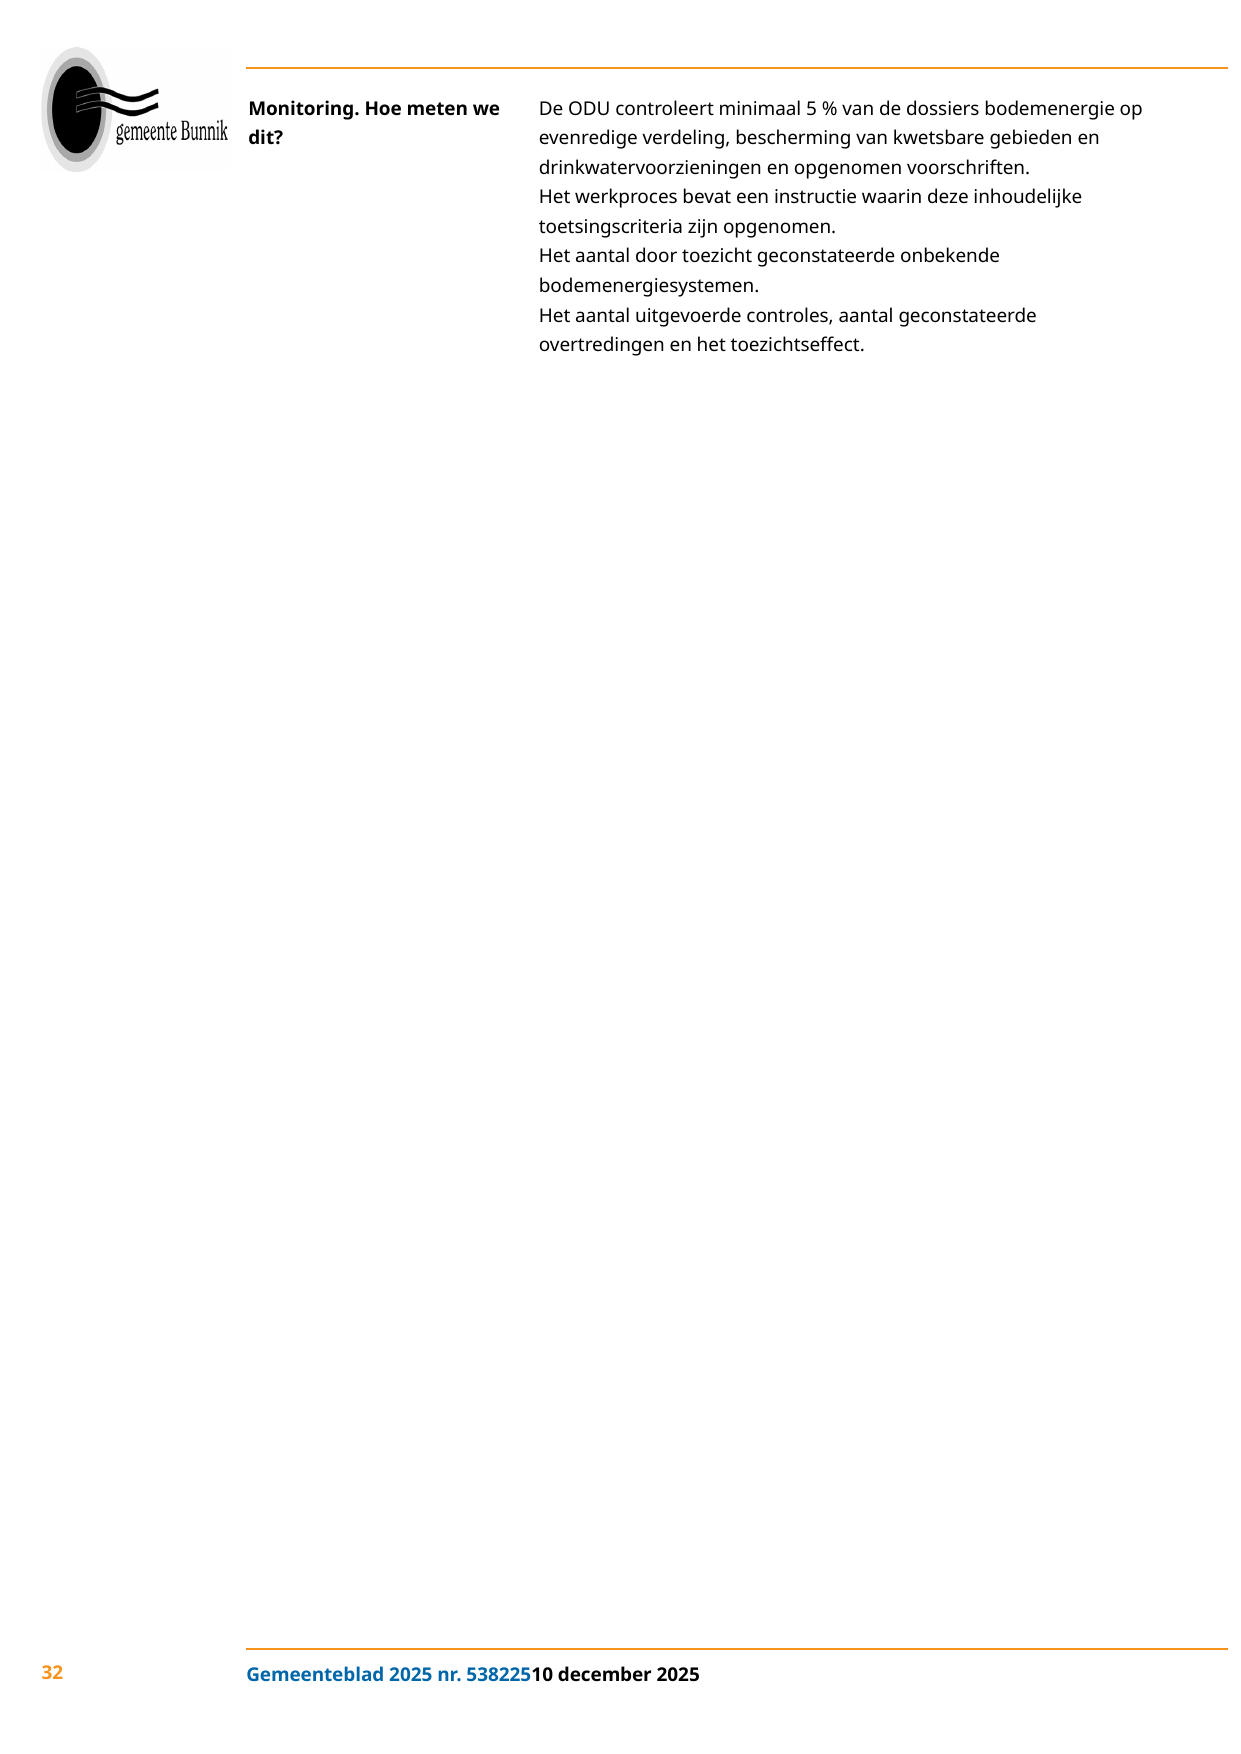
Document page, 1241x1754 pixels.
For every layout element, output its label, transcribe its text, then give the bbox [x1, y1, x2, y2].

table_cell De ODU controleert minimaal 5 % van de dossiers bodemenergie op evenredige verdeling, bescherming van kwetsbare gebieden en drinkwatervoorzieningen en opgenomen voorschriften. Het werkproces bevat een instructie waarin deze inhoudelijke toetsingscriteria zijn opgenomen. Het aantal door toezicht geconstateerde onbekende bodemenergiesystemen. Het aantal uitgevoerde controles, aantal geconstateerde overtredingen en het toezichtseffect. [539, 95, 1152, 387]
picture [41, 47, 231, 172]
table_cell Monitoring. Hoe meten we dit? [248, 95, 539, 387]
